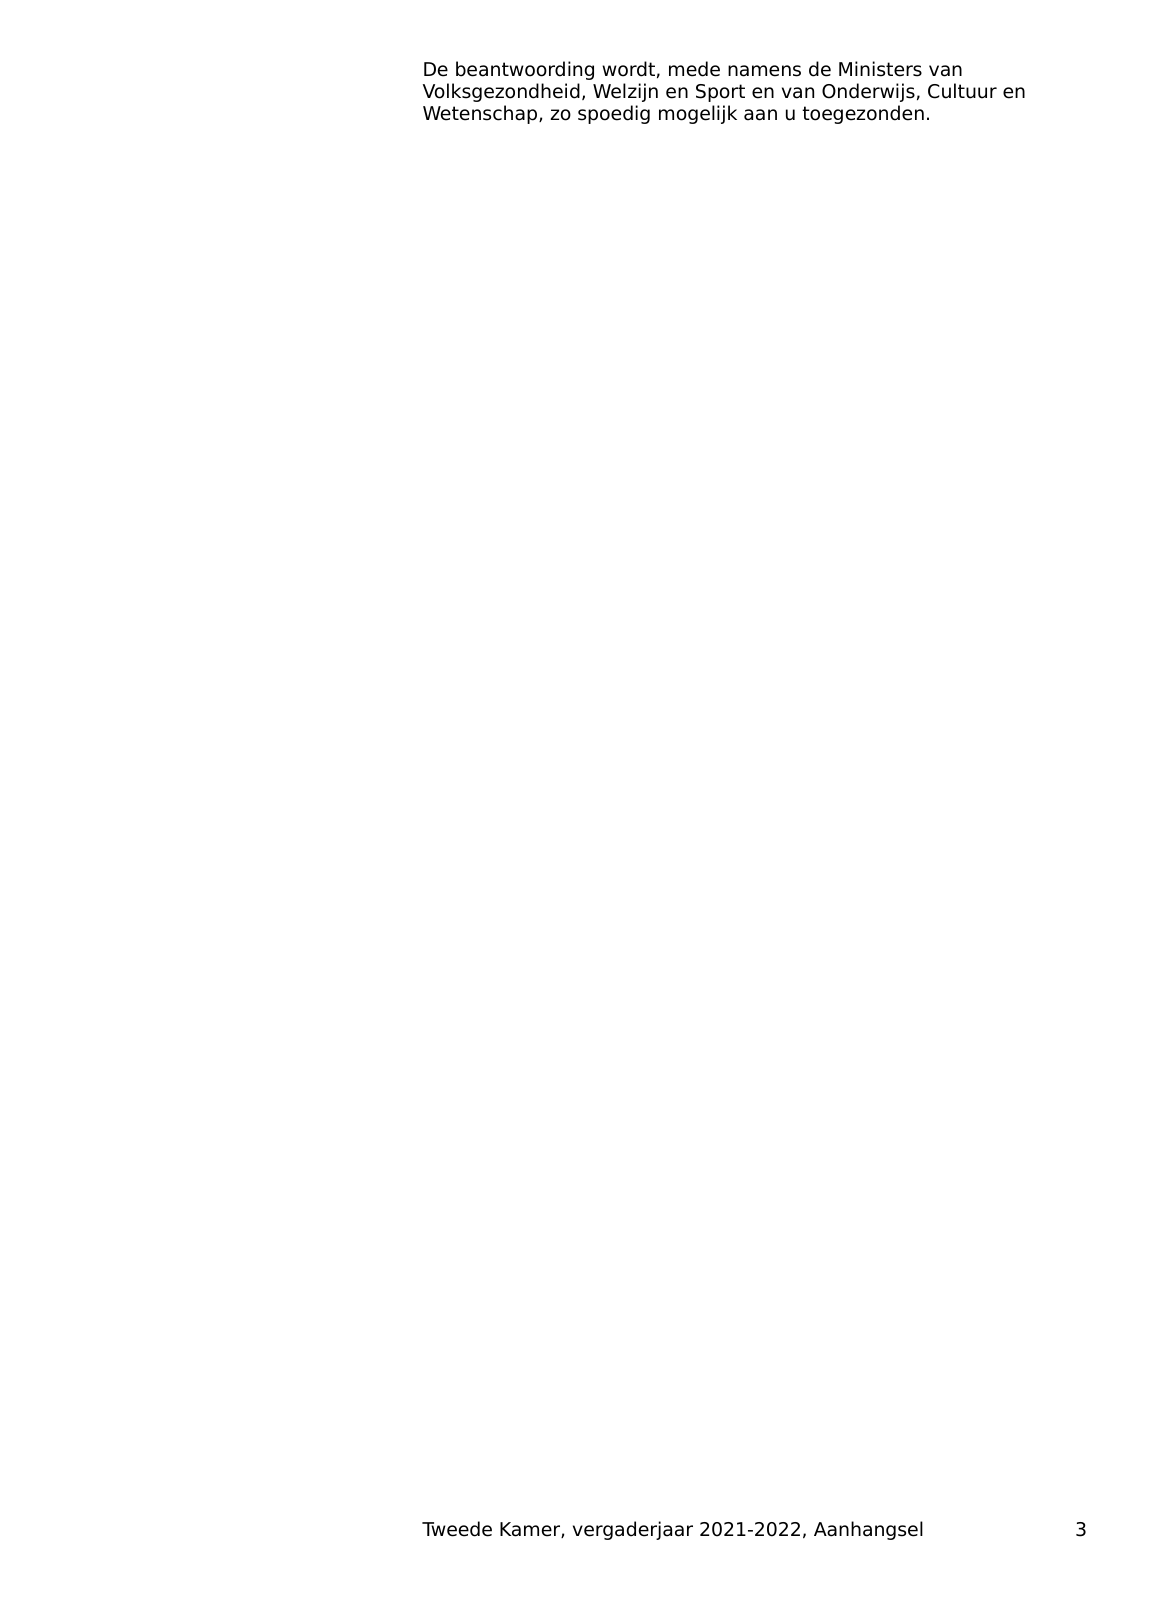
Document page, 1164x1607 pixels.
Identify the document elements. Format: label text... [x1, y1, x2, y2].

text De beantwoording wordt, mede namens de Ministers van Volksgezondheid, Welzijn en Sport en van Onderwijs, Cultuur en Wetenschap, zo spoedig mogelijk aan u toegezonden. [422, 59, 1087, 125]
